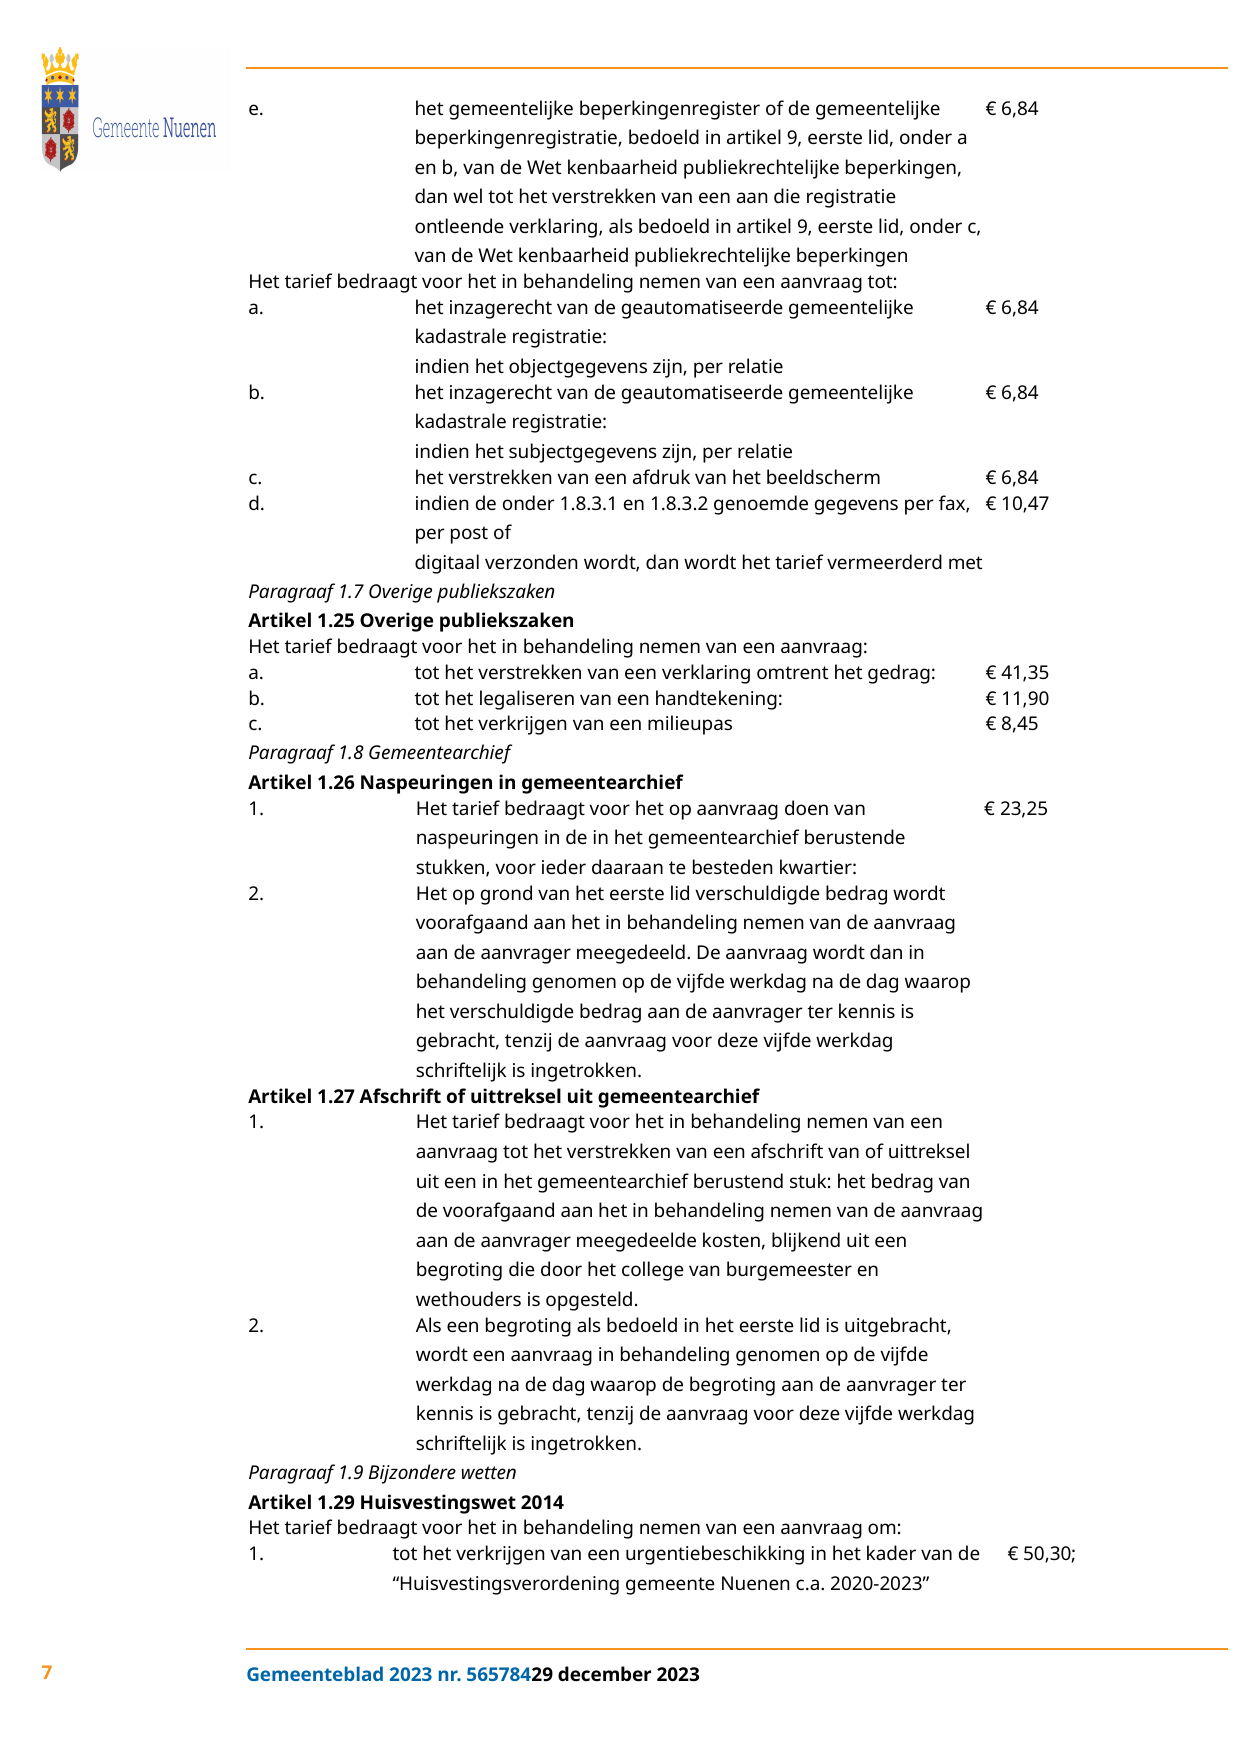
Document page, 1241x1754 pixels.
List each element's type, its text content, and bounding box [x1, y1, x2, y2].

table_cell € 50,30; [1007, 1540, 1152, 1596]
table_header [984, 769, 1152, 795]
table_cell b. [248, 379, 414, 464]
table_cell het inzagerecht van de geautomatiseerde gemeentelijke kadastrale registratie: indien het objectgegevens zijn, per relatie [414, 294, 985, 379]
table_cell indien de onder 1.8.3.1 en 1.8.3.2 genoemde gegevens per fax, per post of digitaal verzonden wordt, dan wordt het tarief vermeerderd met [414, 490, 985, 574]
table_cell [984, 1312, 1152, 1456]
table_cell 1. [248, 1540, 392, 1596]
table_header Artikel 1.25 Overige publiekszaken [248, 608, 985, 633]
table_cell tot het verstrekken van een verklaring omtrent het gedrag: [414, 659, 985, 685]
text Paragraaf 1.9 Bijzondere wetten [248, 1459, 1152, 1485]
table_cell 2. [248, 1312, 416, 1456]
picture [41, 47, 231, 172]
table_cell tot het verkrijgen van een urgentiebeschikking in het kader van de “Huisvestingsverordening gemeente Nuenen c.a. 2020-2023” [392, 1540, 1007, 1596]
table_cell a. [248, 294, 414, 379]
table_cell € 41,35 [985, 659, 1152, 685]
table_cell € 8,45 [985, 710, 1152, 736]
table_cell [985, 269, 1152, 294]
table_cell a. [248, 659, 414, 685]
table_cell [1007, 1515, 1152, 1540]
table_cell [984, 880, 1152, 1083]
table_cell € 6,84 [985, 464, 1152, 490]
table_cell € 10,47 [985, 490, 1152, 574]
table_cell c. [248, 464, 414, 490]
table_cell Het tarief bedraagt voor het in behandeling nemen van een aanvraag: [248, 633, 985, 659]
text Paragraaf 1.8 Gemeentearchief [248, 739, 1152, 765]
table_cell b. [248, 685, 414, 710]
table_cell c. [248, 710, 414, 736]
table_cell [984, 1109, 1152, 1312]
table_cell € 6,84 [985, 379, 1152, 464]
table_cell € 6,84 [985, 95, 1152, 268]
table_cell € 11,90 [985, 685, 1152, 710]
table_cell € 23,25 [984, 795, 1152, 880]
table_cell 2. [248, 880, 416, 1083]
table_header Artikel 1.29 Huisvestingswet 2014 [248, 1489, 1007, 1514]
table_cell Het tarief bedraagt voor het op aanvraag doen van naspeuringen in de in het gemeentearchief berustende stukken, voor ieder daaraan te besteden kwartier: [416, 795, 984, 880]
table_cell e. [248, 95, 414, 268]
table_cell het gemeentelijke beperkingenregister of de gemeentelijke beperkingenregistratie, bedoeld in artikel 9, eerste lid, onder a en b, van de Wet kenbaarheid publiekrechtelijke beperkingen, dan wel tot het verstrekken van een aan die registratie ontleende verklaring, als bedoeld in artikel 9, eerste lid, onder c, van de Wet kenbaarheid publiekrechtelijke beperkingen [414, 95, 985, 268]
table_cell d. [248, 490, 414, 574]
text Paragraaf 1.7 Overige publiekszaken [248, 578, 1152, 603]
table_header [1007, 1489, 1152, 1514]
table_cell 1. [248, 1109, 416, 1312]
table_cell Het op grond van het eerste lid verschuldigde bedrag wordt voorafgaand aan het in behandeling nemen van de aanvraag aan de aanvrager meegedeeld. De aanvraag wordt dan in behandeling genomen op de vijfde werkdag na de dag waarop het verschuldigde bedrag aan de aanvrager ter kennis is gebracht, tenzij de aanvraag voor deze vijfde werkdag schriftelijk is ingetrokken. [416, 880, 984, 1083]
table_cell 1. [248, 795, 416, 880]
table_header Artikel 1.26 Naspeuringen in gemeentearchief [248, 769, 984, 795]
table_cell Artikel 1.27 Afschrift of uittreksel uit gemeentearchief [248, 1083, 984, 1109]
table_cell tot het verkrijgen van een milieupas [414, 710, 985, 736]
table_cell Het tarief bedraagt voor het in behandeling nemen van een aanvraag tot: [248, 269, 985, 294]
table_cell € 6,84 [985, 294, 1152, 379]
table_cell het verstrekken van een afdruk van het beeldscherm [414, 464, 985, 490]
table_cell tot het legaliseren van een handtekening: [414, 685, 985, 710]
table_cell Het tarief bedraagt voor het in behandeling nemen van een aanvraag om: [248, 1515, 1007, 1540]
table_cell het inzagerecht van de geautomatiseerde gemeentelijke kadastrale registratie: indien het subjectgegevens zijn, per relatie [414, 379, 985, 464]
table_header [985, 608, 1152, 633]
table_cell Als een begroting als bedoeld in het eerste lid is uitgebracht, wordt een aanvraag in behandeling genomen op de vijfde werkdag na de dag waarop de begroting aan de aanvrager ter kennis is gebracht, tenzij de aanvraag voor deze vijfde werkdag schriftelijk is ingetrokken. [416, 1312, 984, 1456]
table_cell Het tarief bedraagt voor het in behandeling nemen van een aanvraag tot het verstrekken van een afschrift van of uittreksel uit een in het gemeentearchief berustend stuk: het bedrag van de voorafgaand aan het in behandeling nemen van de aanvraag aan de aanvrager meegedeelde kosten, blijkend uit een begroting die door het college van burgemeester en wethouders is opgesteld. [416, 1109, 984, 1312]
table_cell [985, 633, 1152, 659]
table_cell [984, 1083, 1152, 1109]
